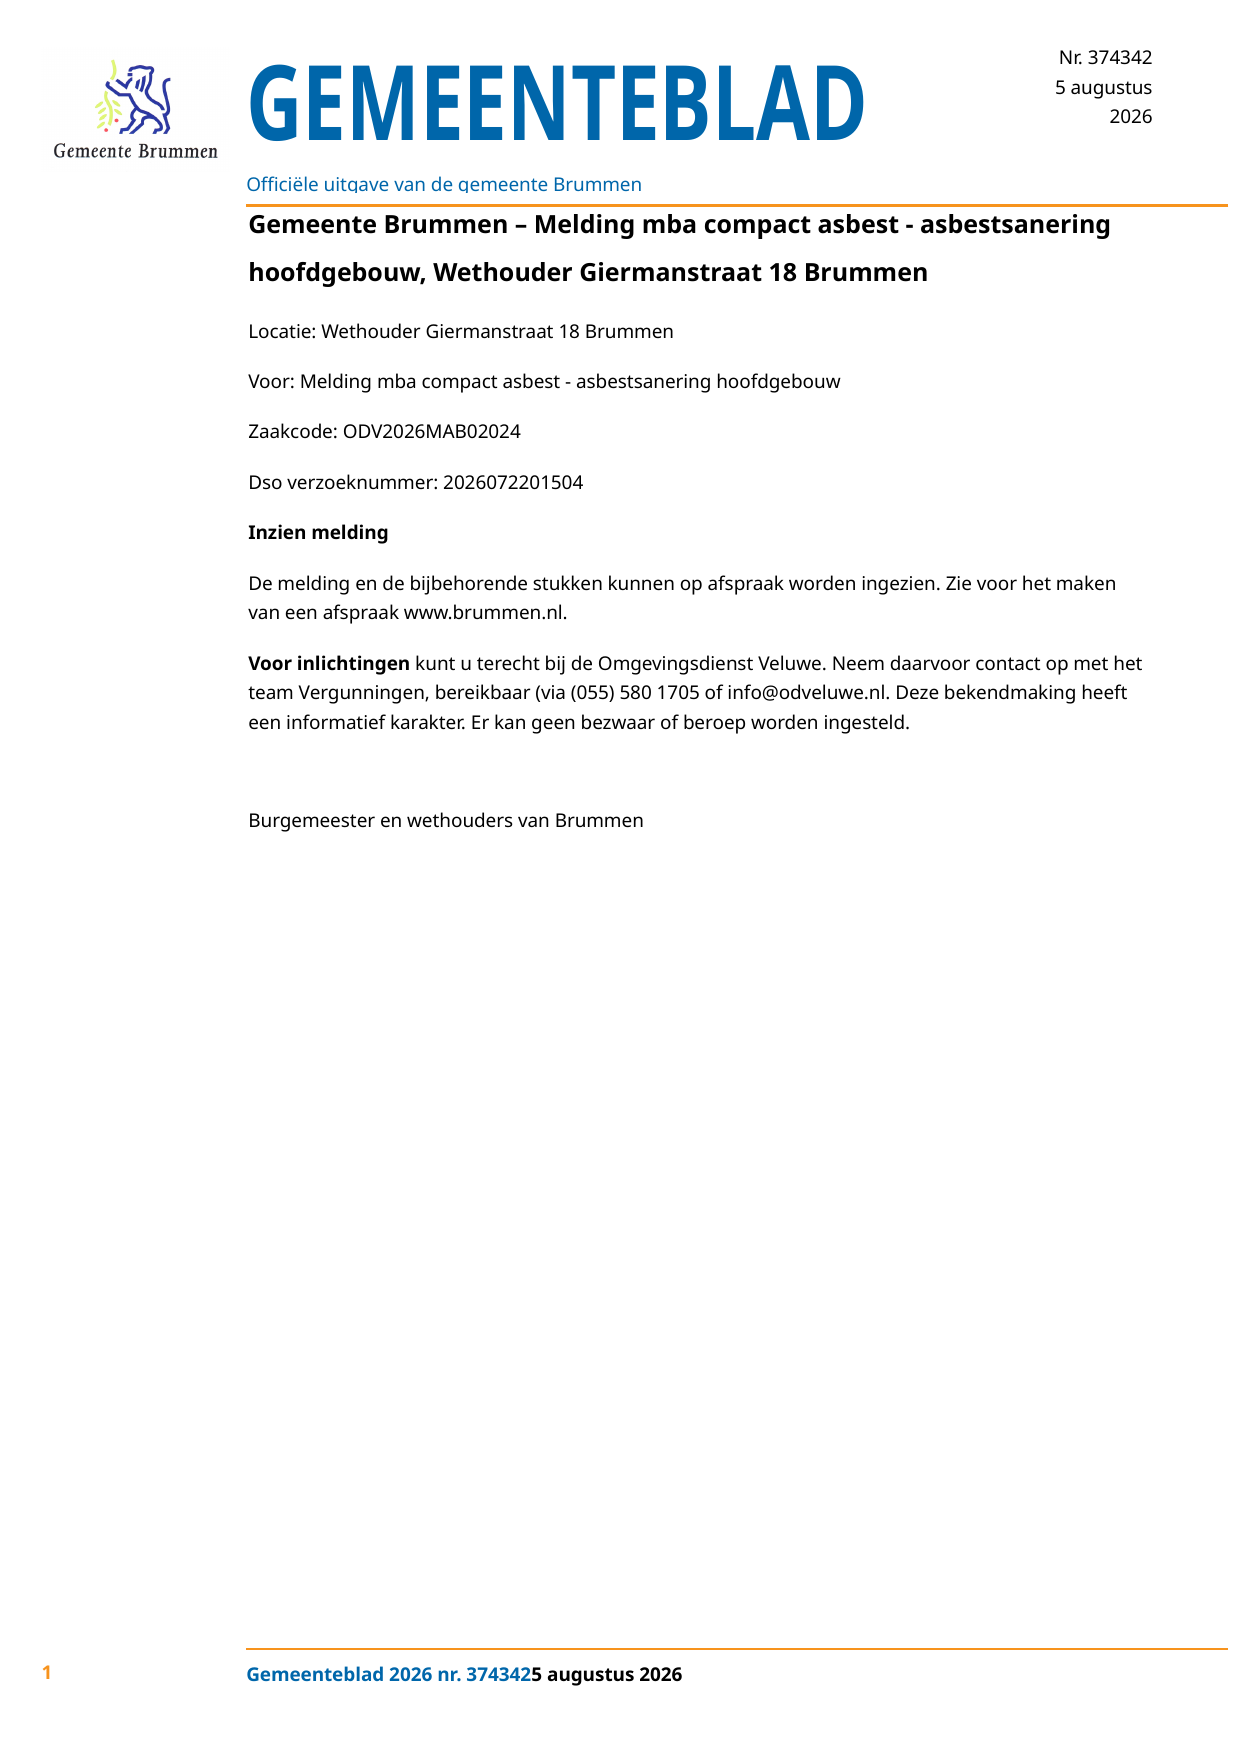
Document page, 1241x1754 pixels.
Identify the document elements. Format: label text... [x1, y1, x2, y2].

text Voor: Melding mba compact asbest - asbestsanering hoofdgebouw [248, 368, 1152, 394]
text Gemeente Brummen – Melding mba compact asbest - asbestsanering hoofdgebouw, Wethouder Giermanstraat 18 Brummen [248, 207, 1152, 288]
text Inzien melding [248, 519, 1152, 545]
text De melding en de bijbehorende stukken kunnen op afspraak worden ingezien. Zie voor het maken van een afspraak www.brummen.nl. [248, 570, 1152, 625]
text Dso verzoeknummer: 2026072201504 [248, 469, 1152, 495]
text Voor inlichtingen kunt u terecht bij de Omgevingsdienst Veluwe. Neem daarvoor contact op met het team Vergunningen, bereikbaar (via (055) 580 1705 of info@odveluwe.nl. Deze bekendmaking heeft een informatief karakter. Er kan geen bezwaar of beroep worden ingesteld. [248, 650, 1152, 735]
text Burgemeester en wethouders van Brummen [248, 807, 1152, 833]
text Locatie: Wethouder Giermanstraat 18 Brummen [248, 318, 1152, 344]
text Zaakcode: ODV2026MAB02024 [248, 419, 1152, 444]
picture [41, 47, 231, 172]
